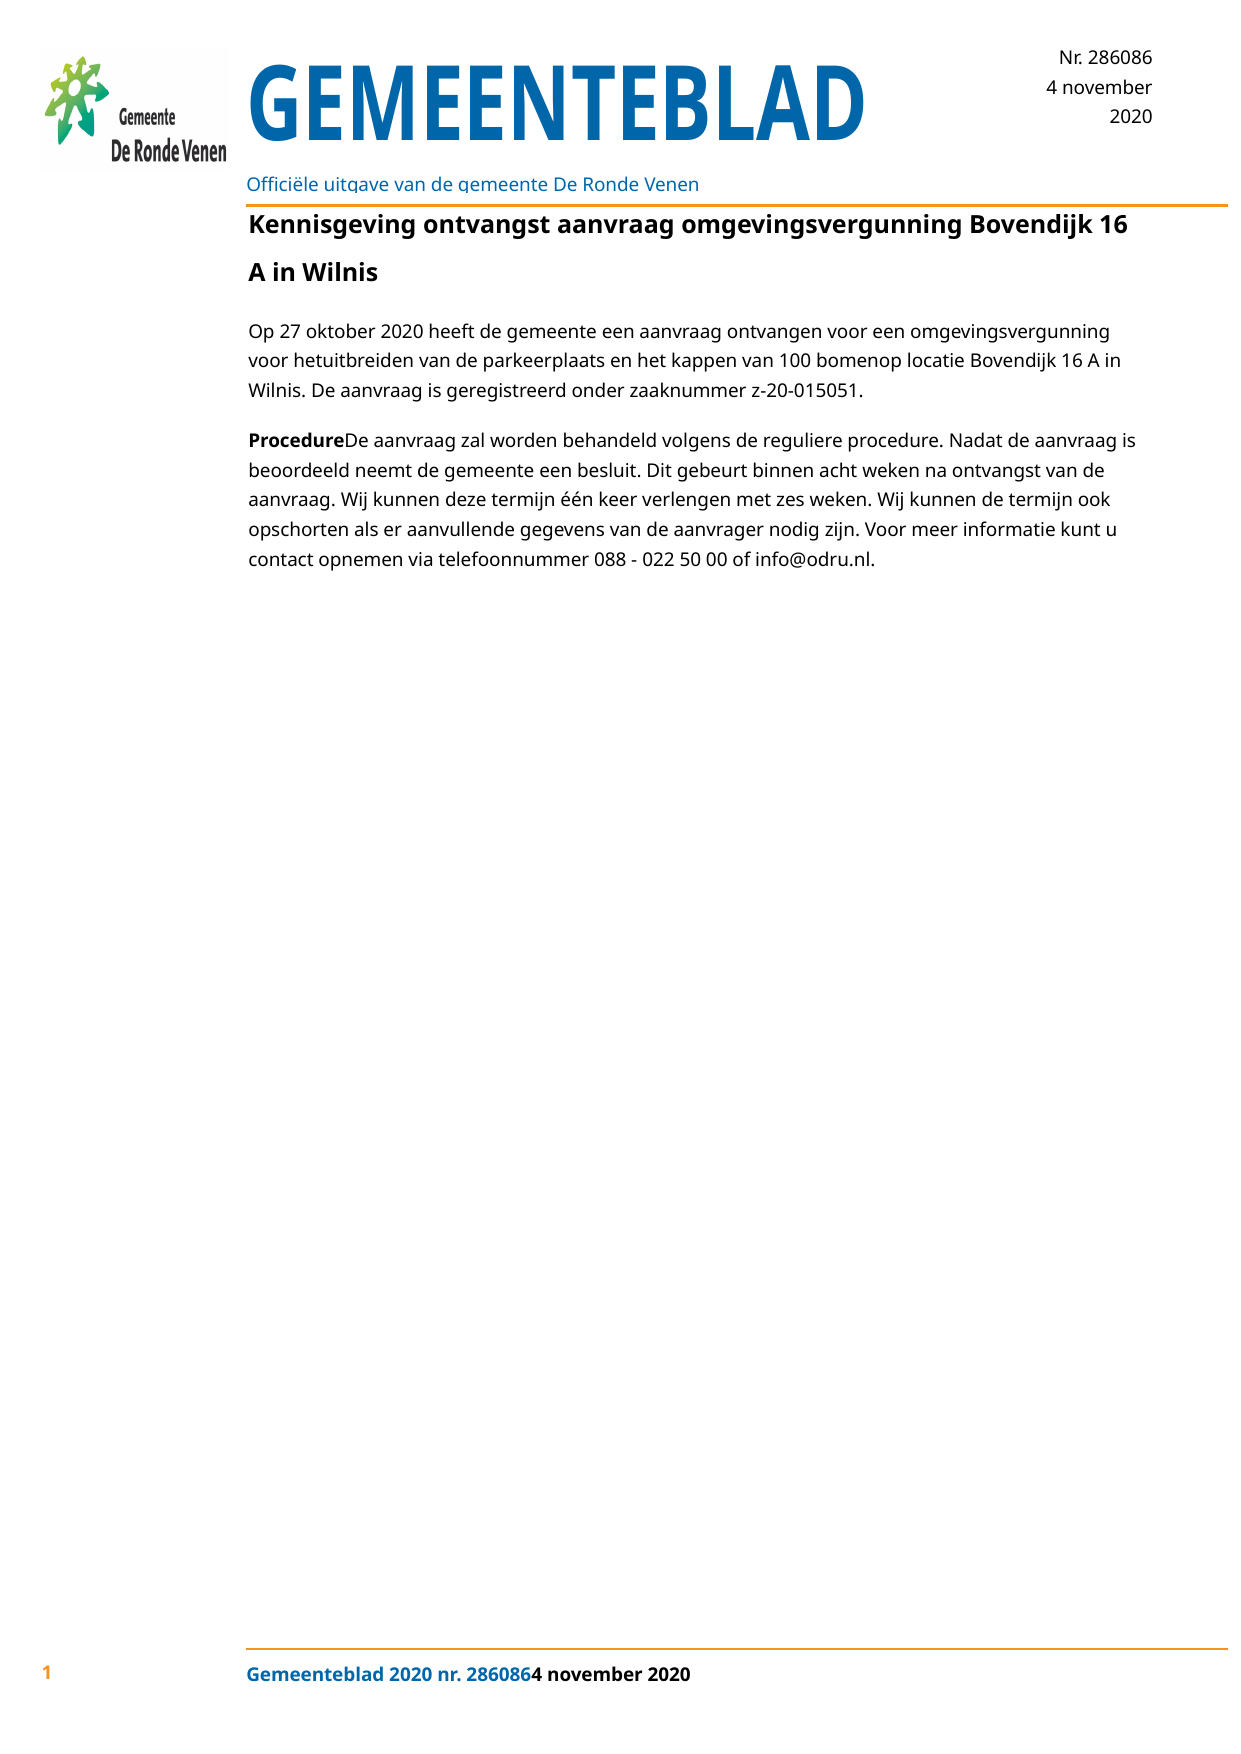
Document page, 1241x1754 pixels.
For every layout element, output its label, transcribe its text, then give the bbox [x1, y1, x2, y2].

text Op 27 oktober 2020 heeft de gemeente een aanvraag ontvangen voor een omgevingsvergunning voor hetuitbreiden van de parkeerplaats en het kappen van 100 bomenop locatie Bovendijk 16 A in Wilnis. De aanvraag is geregistreerd onder zaaknummer z-20-015051. [248, 318, 1152, 403]
picture [41, 47, 231, 172]
text Kennisgeving ontvangst aanvraag omgevingsvergunning Bovendijk 16 A in Wilnis [248, 207, 1152, 288]
text ProcedureDe aanvraag zal worden behandeld volgens de reguliere procedure. Nadat de aanvraag is beoordeeld neemt de gemeente een besluit. Dit gebeurt binnen acht weken na ontvangst van de aanvraag. Wij kunnen deze termijn één keer verlengen met zes weken. Wij kunnen de termijn ook opschorten als er aanvullende gegevens van de aanvrager nodig zijn. Voor meer informatie kunt u contact opnemen via telefoonnummer 088 - 022 50 00 of info@odru.nl. [248, 427, 1152, 572]
